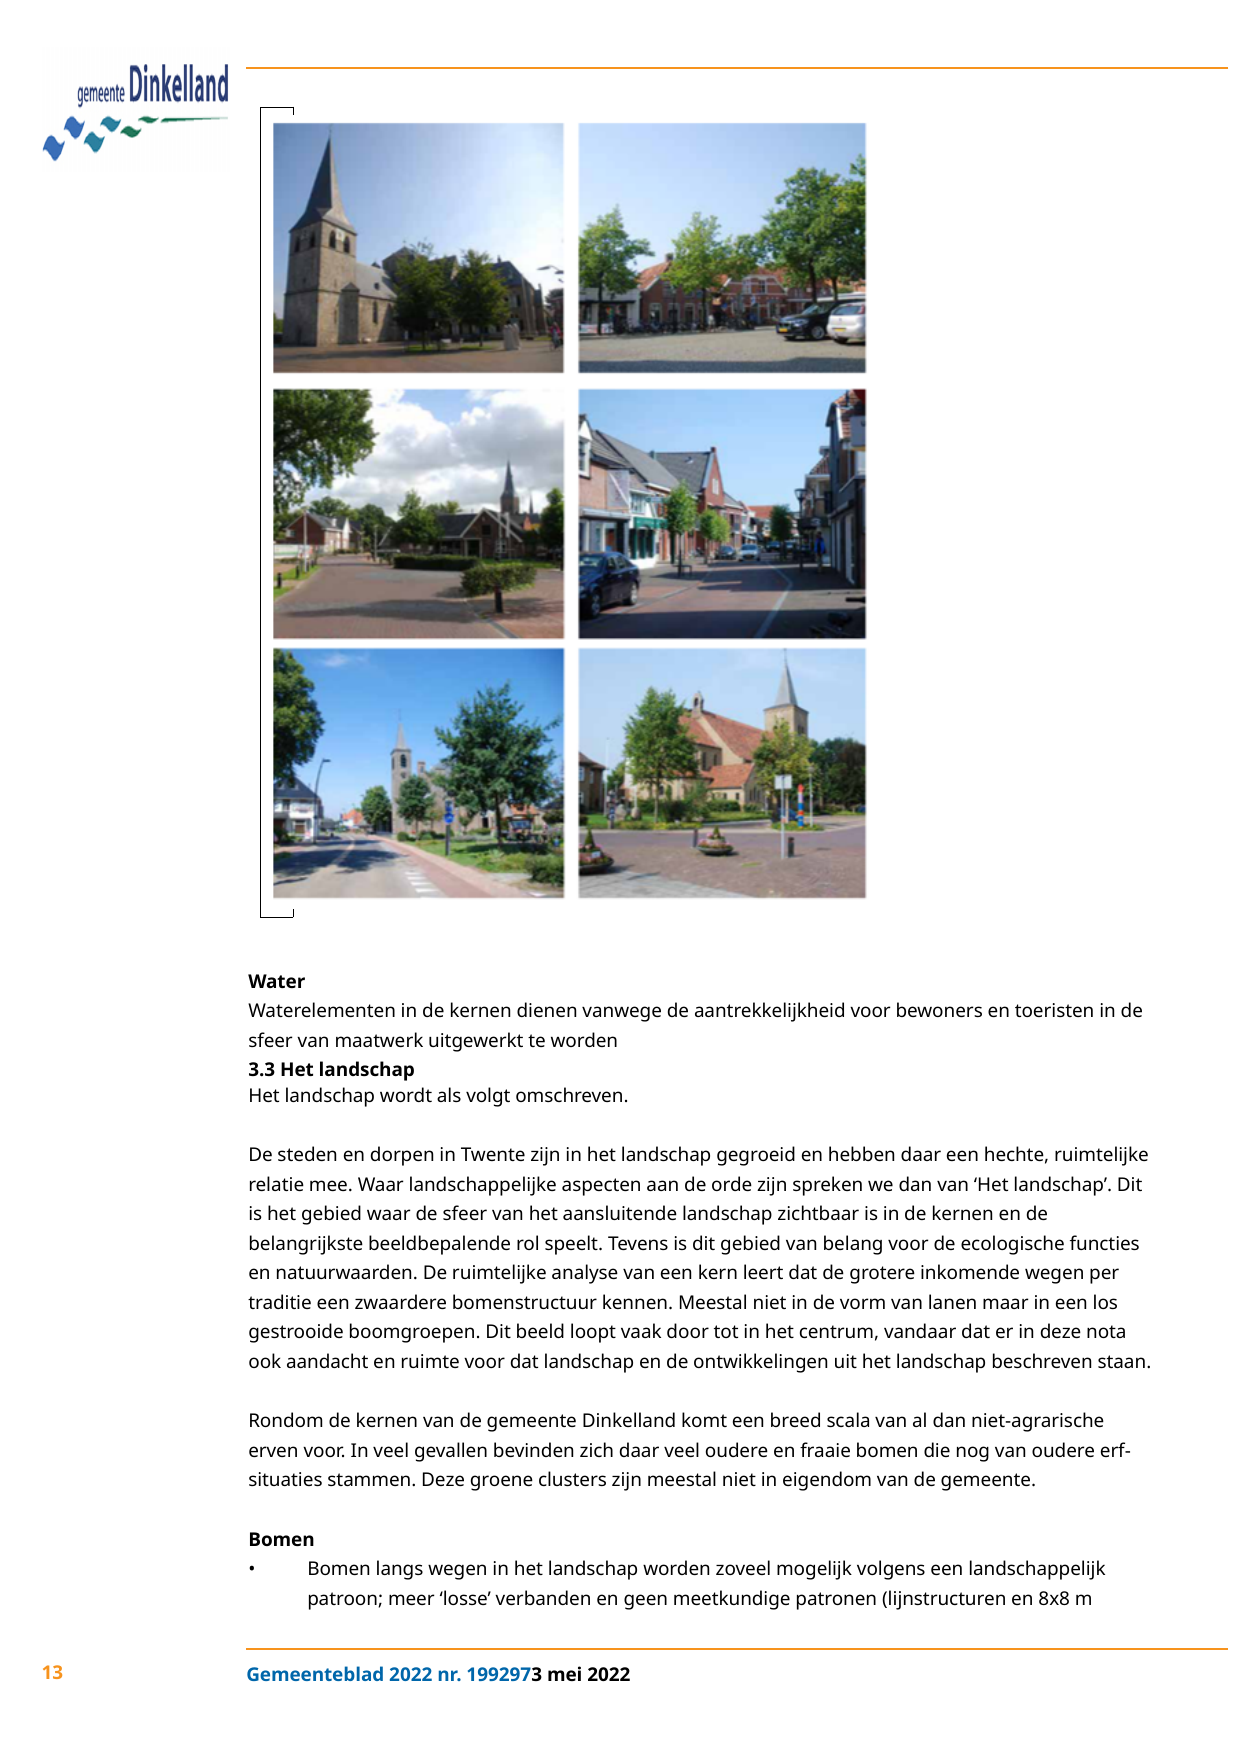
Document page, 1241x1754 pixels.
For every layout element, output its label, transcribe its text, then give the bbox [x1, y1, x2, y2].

text 3.3 Het landschap [248, 1056, 1152, 1082]
table_header Water Waterelementen in de kernen dienen vanwege de aantrekkelijkheid voor bewoners en toeristen in de sfeer van maatwerk uitgewerkt te worden [248, 968, 1152, 1053]
text Het landschap wordt als volgt omschreven. [248, 1082, 1152, 1108]
picture [268, 115, 1155, 909]
text De steden en dorpen in Twente zijn in het landschap gegroeid en hebben daar een hechte, ruimtelijke relatie mee. Waar landschappelijke aspecten aan de orde zijn spreken we dan van ‘Het landschap’. Dit is het gebied waar de sfeer van het aansluitende landschap zichtbaar is in de kernen en de belangrijkste beeldbepalende rol speelt. Tevens is dit gebied van belang voor de ecologische functies en natuurwaarden. De ruimtelijke analyse van een kern leert dat de grotere inkomende wegen per traditie een zwaardere bomenstructuur kennen. Meestal niet in de vorm van lanen maar in een los gestrooide boomgroepen. Dit beeld loopt vaak door tot in het centrum, vandaar dat er in deze nota ook aandacht en ruimte voor dat landschap en de ontwikkelingen uit het landschap beschreven staan. [248, 1141, 1152, 1374]
text Rondom de kernen van de gemeente Dinkelland komt een breed scala van al dan niet-agrarische erven voor. In veel gevallen bevinden zich daar veel oudere en fraaie bomen die nog van oudere erf-situaties stammen. Deze groene clusters zijn meestal niet in eigendom van de gemeente. [248, 1407, 1152, 1492]
picture [41, 47, 231, 172]
table_header Bomen Bomen langs wegen in het landschap worden zoveel mogelijk volgens een landschappelijk patroon; meer ‘losse’ verbanden en geen meetkundige patronen (lijnstructuren en 8x8 m [248, 1526, 1152, 1611]
